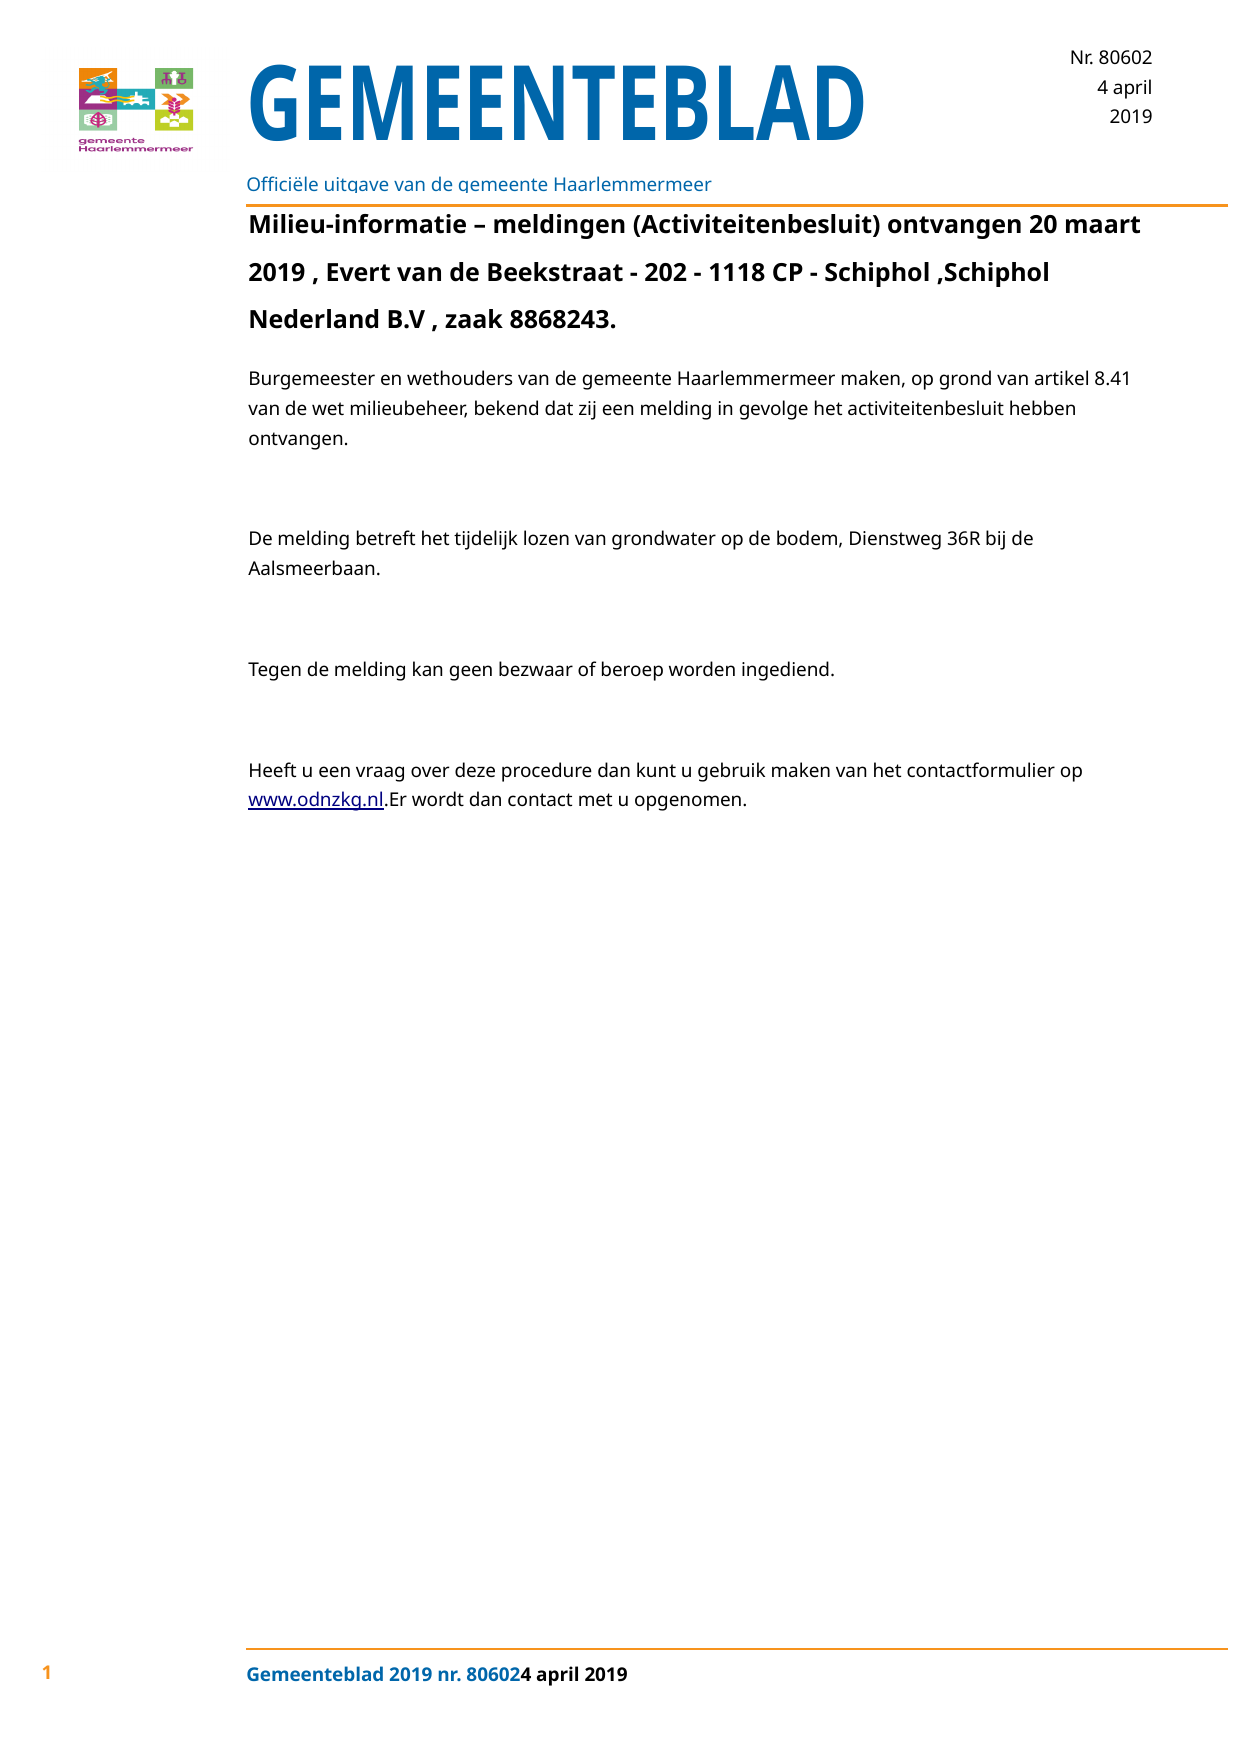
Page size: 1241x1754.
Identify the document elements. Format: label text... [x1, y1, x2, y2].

text Tegen de melding kan geen bezwaar of beroep worden ingediend. [248, 656, 1152, 682]
text Heeft u een vraag over deze procedure dan kunt u gebruik maken van het contactformulier op www.odnzkg.nl.Er wordt dan contact met u opgenomen. [248, 757, 1152, 812]
text Milieu-informatie – meldingen (Activiteitenbesluit) ontvangen 20 maart 2019 , Evert van de Beekstraat - 202 - 1118 CP - Schiphol ,Schiphol Nederland B.V , zaak 8868243. [248, 207, 1152, 336]
text De melding betreft het tijdelijk lozen van grondwater op de bodem, Dienstweg 36R bij de Aalsmeerbaan. [248, 526, 1152, 581]
text Burgemeester en wethouders van de gemeente Haarlemmermeer maken, op grond van artikel 8.41 van de wet milieubeheer, bekend dat zij een melding in gevolge het activiteitenbesluit hebben ontvangen. [248, 366, 1152, 450]
picture [41, 47, 231, 172]
